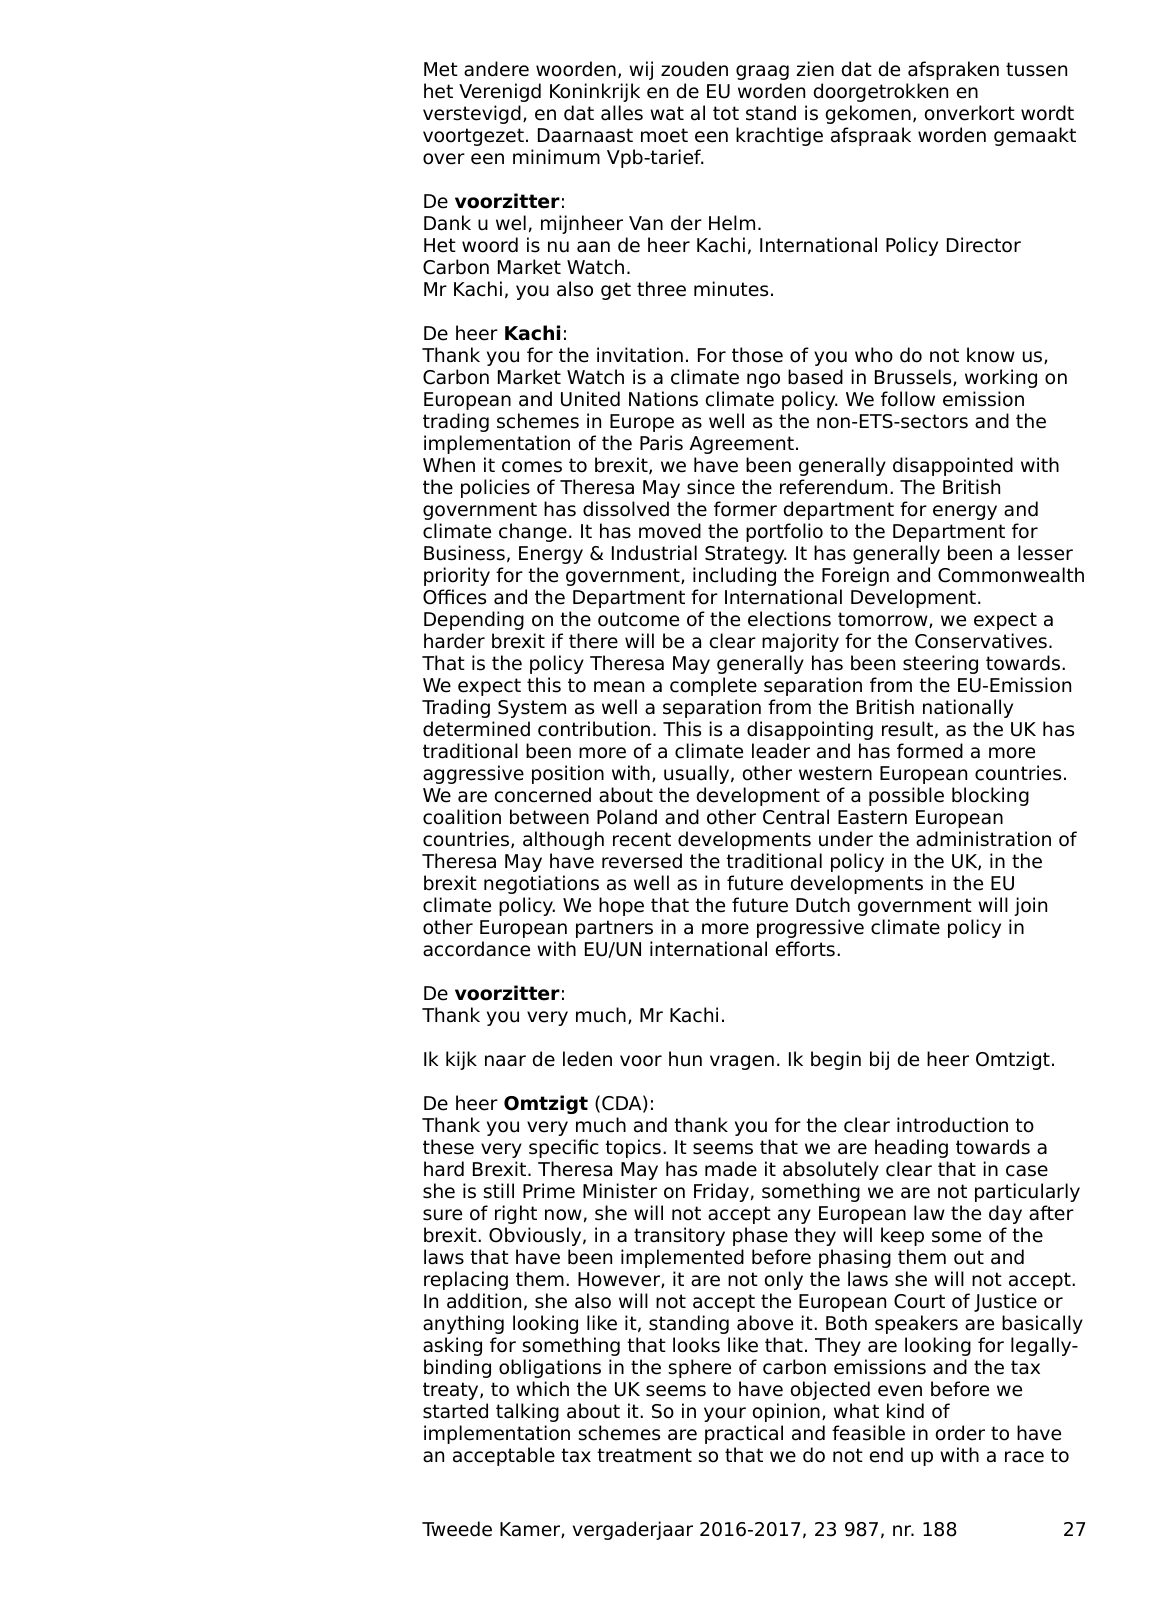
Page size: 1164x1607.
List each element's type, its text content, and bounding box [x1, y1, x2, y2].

text Thank you for the invitation. For those of you who do not know us, Carbon Market Watch is a climate ngo based in Brussels, working on European and United Nations climate policy. We follow emission trading schemes in Europe as well as the non-ETS-sectors and the implementation of the Paris Agreement. [422, 345, 1087, 455]
text De heer Omtzigt (CDA): [422, 1093, 1087, 1115]
text De voorzitter: [422, 983, 1087, 1005]
text Depending on the outcome of the elections tomorrow, we expect a harder brexit if there will be a clear majority for the Conservatives. That is the policy Theresa May generally has been steering towards. We expect this to mean a complete separation from the EU-Emission Trading System as well a separation from the British nationally determined contribution. This is a disappointing result, as the UK has traditional been more of a climate leader and has formed a more aggressive position with, usually, other western European countries. We are concerned about the development of a possible blocking coalition between Poland and other Central Eastern European countries, although recent developments under the administration of Theresa May have reversed the traditional policy in the UK, in the brexit negotiations as well as in future developments in the EU climate policy. We hope that the future Dutch government will join other European partners in a more progressive climate policy in accordance with EU/UN international efforts. [422, 609, 1087, 961]
text When it comes to brexit, we have been generally disappointed with the policies of Theresa May since the referendum. The British government has dissolved the former department for energy and climate change. It has moved the portfolio to the Department for Business, Energy & Industrial Strategy. It has generally been a lesser priority for the government, including the Foreign and Commonwealth Offices and the Department for International Development. [422, 455, 1087, 609]
text Mr Kachi, you also get three minutes. [422, 279, 1087, 301]
text Ik kijk naar de leden voor hun vragen. Ik begin bij de heer Omtzigt. [422, 1049, 1087, 1071]
text De heer Kachi: [422, 323, 1087, 345]
text Het woord is nu aan de heer Kachi, International Policy Director Carbon Market Watch. [422, 235, 1087, 279]
text Dank u wel, mijnheer Van der Helm. [422, 213, 1087, 235]
text Thank you very much, Mr Kachi. [422, 1005, 1087, 1027]
text De voorzitter: [422, 191, 1087, 213]
text Thank you very much and thank you for the clear introduction to these very specific topics. It seems that we are heading towards a hard Brexit. Theresa May has made it absolutely clear that in case she is still Prime Minister on Friday, something we are not particularly sure of right now, she will not accept any European law the day after brexit. Obviously, in a transitory phase they will keep some of the laws that have been implemented before phasing them out and replacing them. However, it are not only the laws she will not accept. In addition, she also will not accept the European Court of Justice or anything looking like it, standing above it. Both speakers are basically asking for something that looks like that. They are looking for legally-binding obligations in the sphere of carbon emissions and the tax treaty, to which the UK seems to have objected even before we started talking about it. So in your opinion, what kind of implementation schemes are practical and feasible in order to have an acceptable tax treatment so that we do not end up with a race to [422, 1115, 1087, 1467]
text Met andere woorden, wij zouden graag zien dat de afspraken tussen het Verenigd Koninkrijk en de EU worden doorgetrokken en verstevigd, en dat alles wat al tot stand is gekomen, onverkort wordt voortgezet. Daarnaast moet een krachtige afspraak worden gemaakt over een minimum Vpb-tarief. [422, 59, 1087, 169]
